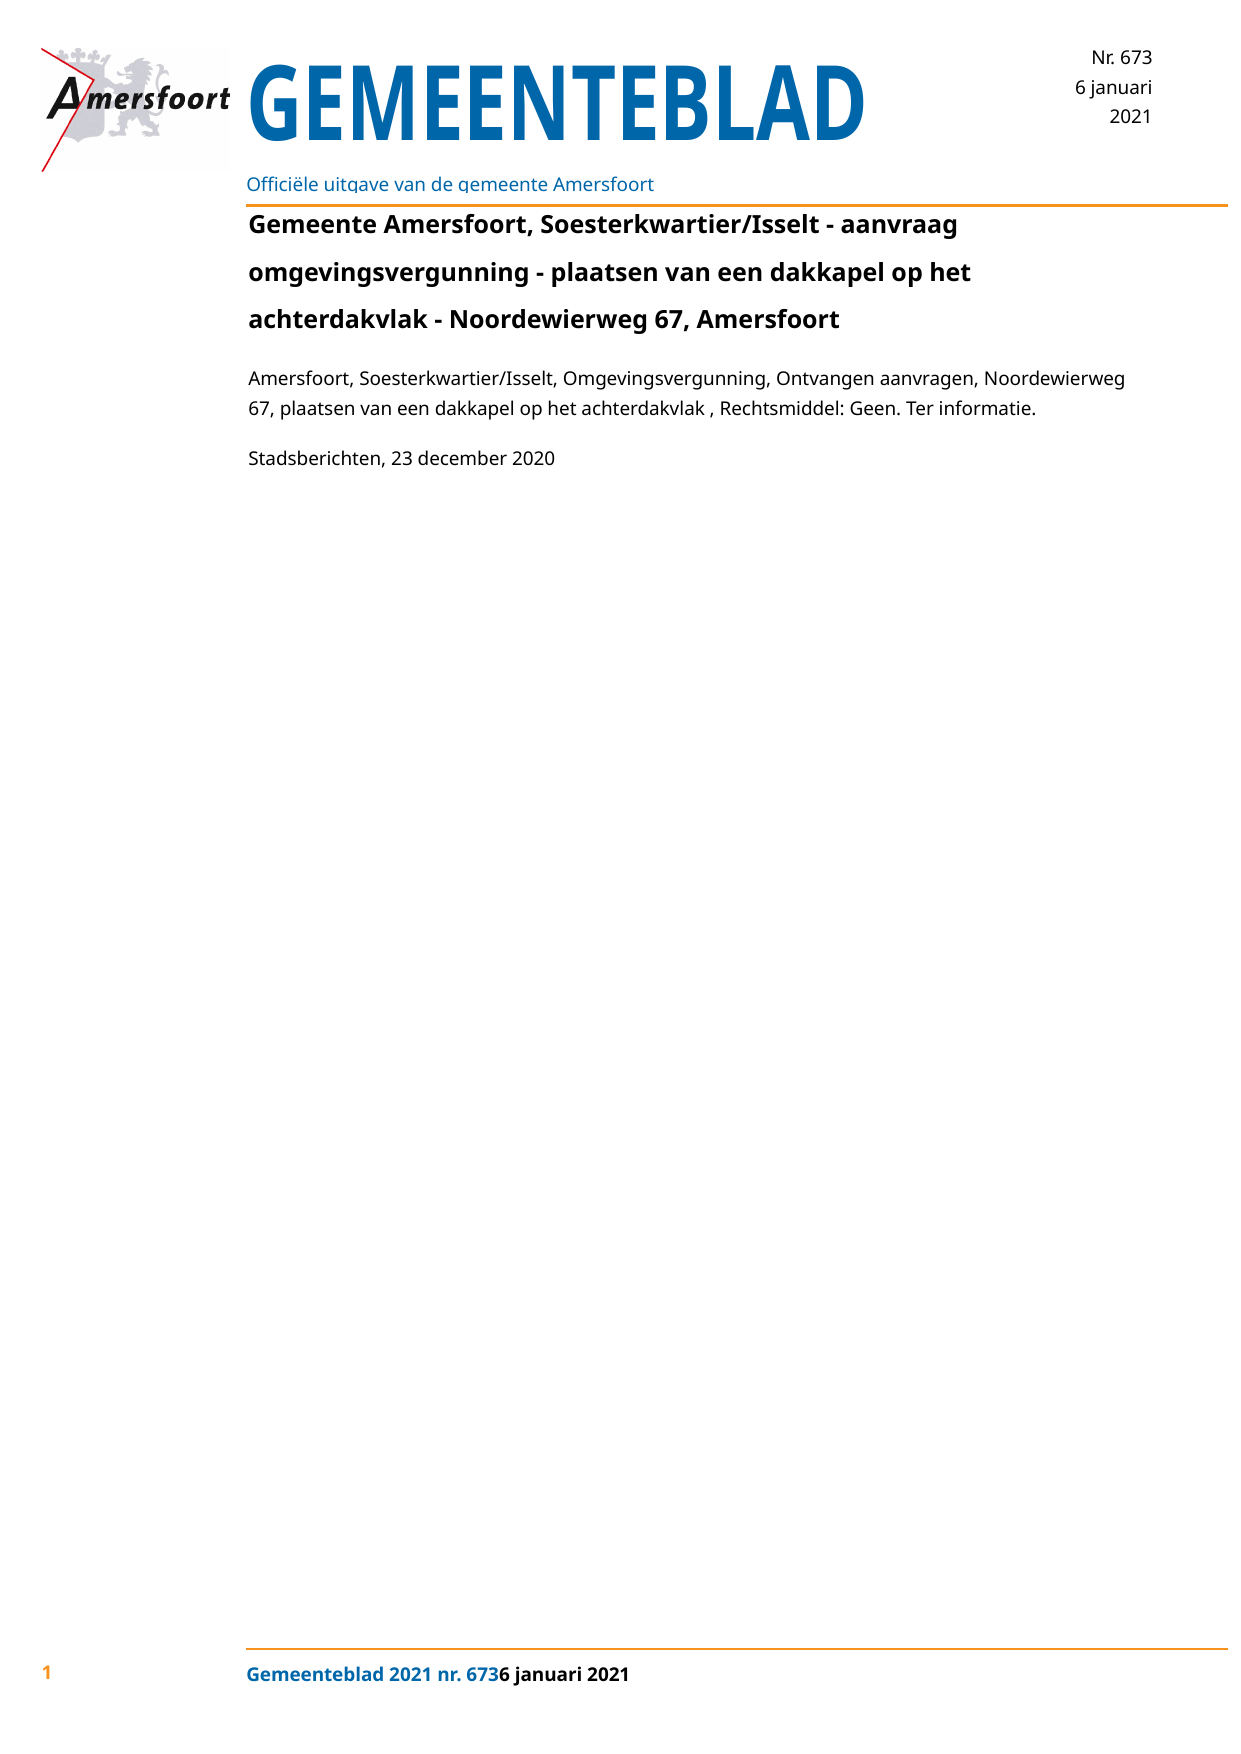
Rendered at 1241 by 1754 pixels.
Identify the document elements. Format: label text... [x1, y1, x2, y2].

text Stadsberichten, 23 december 2020 [248, 446, 1152, 471]
text Amersfoort, Soesterkwartier/Isselt, Omgevingsvergunning, Ontvangen aanvragen, Noordewierweg 67, plaatsen van een dakkapel op het achterdakvlak , Rechtsmiddel: Geen. Ter informatie. [248, 366, 1152, 421]
text Gemeente Amersfoort, Soesterkwartier/Isselt - aanvraag omgevingsvergunning - plaatsen van een dakkapel op het achterdakvlak - Noordewierweg 67, Amersfoort [248, 207, 1152, 336]
picture [41, 47, 231, 172]
